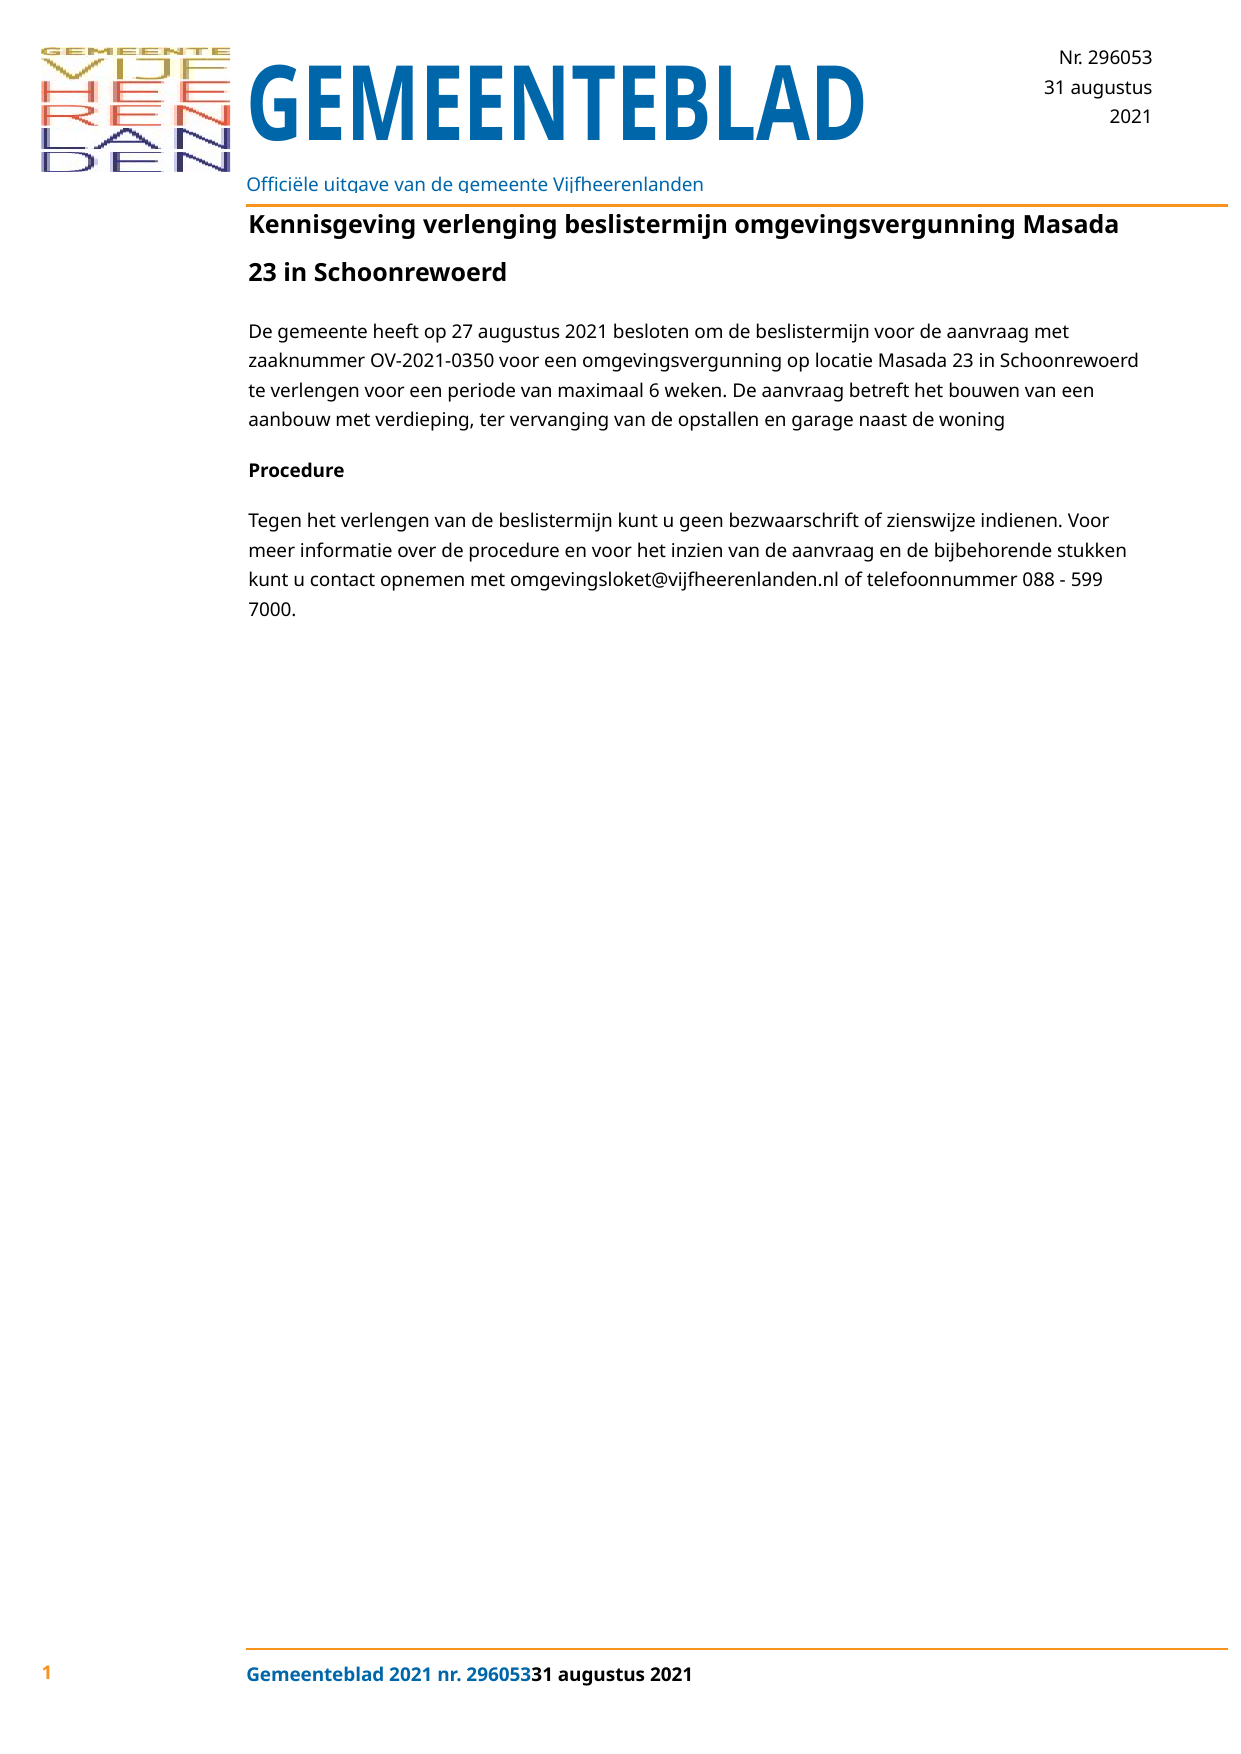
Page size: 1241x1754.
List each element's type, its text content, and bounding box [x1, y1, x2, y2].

text De gemeente heeft op 27 augustus 2021 besloten om de beslistermijn voor de aanvraag met zaaknummer OV-2021-0350 voor een omgevingsvergunning op locatie Masada 23 in Schoonrewoerd te verlengen voor een periode van maximaal 6 weken. De aanvraag betreft het bouwen van een aanbouw met verdieping, ter vervanging van de opstallen en garage naast de woning [248, 318, 1152, 432]
text Tegen het verlengen van de beslistermijn kunt u geen bezwaarschrift of zienswijze indienen. Voor meer informatie over de procedure en voor het inzien van de aanvraag en de bijbehorende stukken kunt u contact opnemen met omgevingsloket@vijfheerenlanden.nl of telefoonnummer 088 - 599 7000. [248, 507, 1152, 622]
text Kennisgeving verlenging beslistermijn omgevingsvergunning Masada 23 in Schoonrewoerd [248, 207, 1152, 288]
text Procedure [248, 457, 1152, 483]
picture [41, 47, 231, 172]
